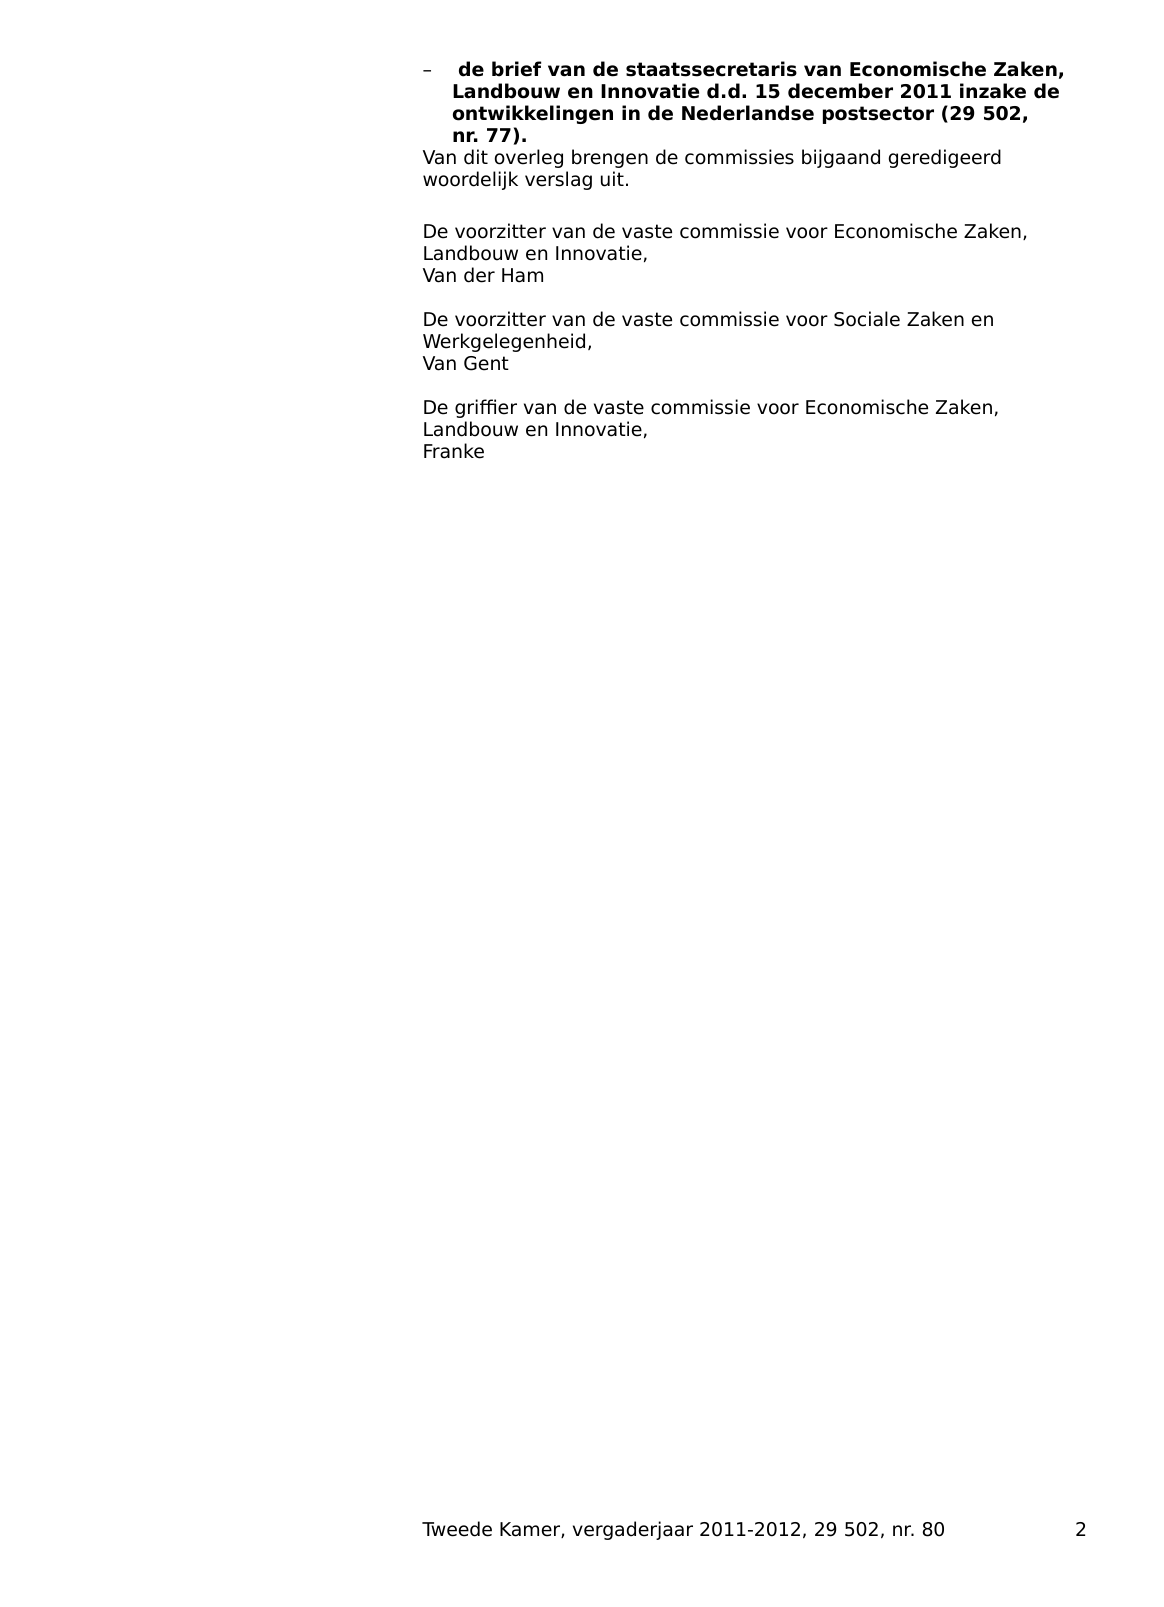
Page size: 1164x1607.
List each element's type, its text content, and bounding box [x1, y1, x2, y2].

text – de brief van de staatssecretaris van Economische Zaken, Landbouw en Innovatie d.d. 15 december 2011 inzake de ontwikkelingen in de Nederlandse postsector (29 502, nr. 77). [422, 59, 1087, 147]
text Van dit overleg brengen de commissies bijgaand geredigeerd woordelijk verslag uit. [422, 147, 1087, 191]
text De voorzitter van de vaste commissie voor Sociale Zaken en Werkgelegenheid, Van Gent [422, 309, 1087, 375]
text De griffier van de vaste commissie voor Economische Zaken, Landbouw en Innovatie, Franke [422, 397, 1087, 463]
text De voorzitter van de vaste commissie voor Economische Zaken, Landbouw en Innovatie, Van der Ham [422, 221, 1087, 287]
